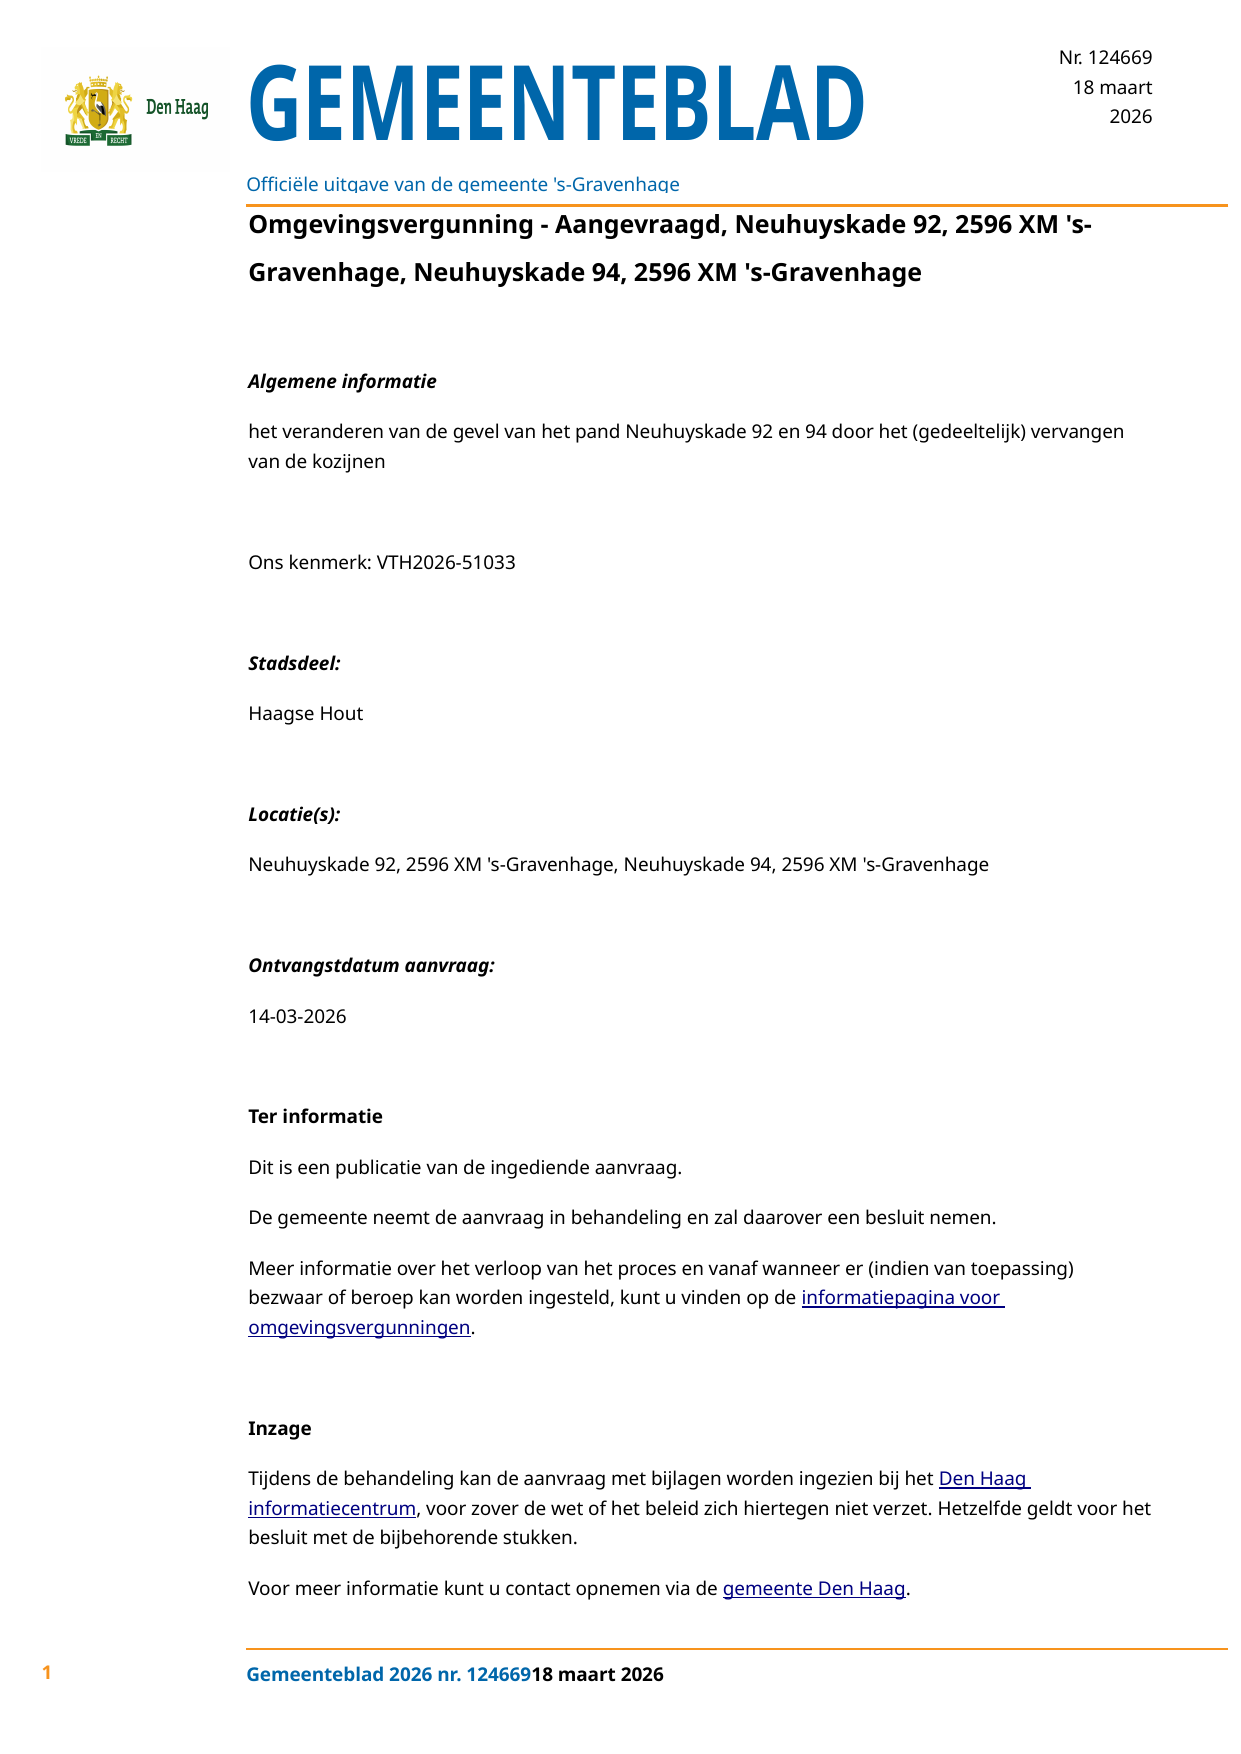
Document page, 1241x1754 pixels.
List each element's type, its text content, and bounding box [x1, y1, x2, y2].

text Voor meer informatie kunt u contact opnemen via de gemeente Den Haag. [248, 1575, 1152, 1601]
text Inzage [248, 1415, 1152, 1441]
text Omgevingsvergunning - Aangevraagd, Neuhuyskade 92, 2596 XM 's-Gravenhage, Neuhuyskade 94, 2596 XM 's-Gravenhage [248, 207, 1152, 288]
text Dit is een publicatie van de ingediende aanvraag. [248, 1154, 1152, 1180]
text 14-03-2026 [248, 1003, 1152, 1029]
text Stadsdeel: [248, 650, 1152, 676]
text De gemeente neemt de aanvraag in behandeling en zal daarover een besluit nemen. [248, 1204, 1152, 1230]
text Algemene informatie [248, 368, 1152, 394]
text Ontvangstdatum aanvraag: [248, 952, 1152, 978]
picture [41, 47, 231, 172]
text Haagse Hout [248, 700, 1152, 726]
text Locatie(s): [248, 801, 1152, 827]
text Ons kenmerk: VTH2026-51033 [248, 549, 1152, 575]
text het veranderen van de gevel van het pand Neuhuyskade 92 en 94 door het (gedeeltelijk) vervangen van de kozijnen [248, 419, 1152, 474]
text Meer informatie over het verloop van het proces en vanaf wanneer er (indien van toepassing) bezwaar of beroep kan worden ingesteld, kunt u vinden op de informatiepagina voor omgevingsvergunningen. [248, 1255, 1152, 1340]
text Tijdens de behandeling kan de aanvraag met bijlagen worden ingezien bij het Den Haag informatiecentrum, voor zover de wet of het beleid zich hiertegen niet verzet. Hetzelfde geldt voor het besluit met de bijbehorende stukken. [248, 1465, 1152, 1550]
text Neuhuyskade 92, 2596 XM 's-Gravenhage, Neuhuyskade 94, 2596 XM 's-Gravenhage [248, 852, 1152, 877]
text Ter informatie [248, 1104, 1152, 1129]
